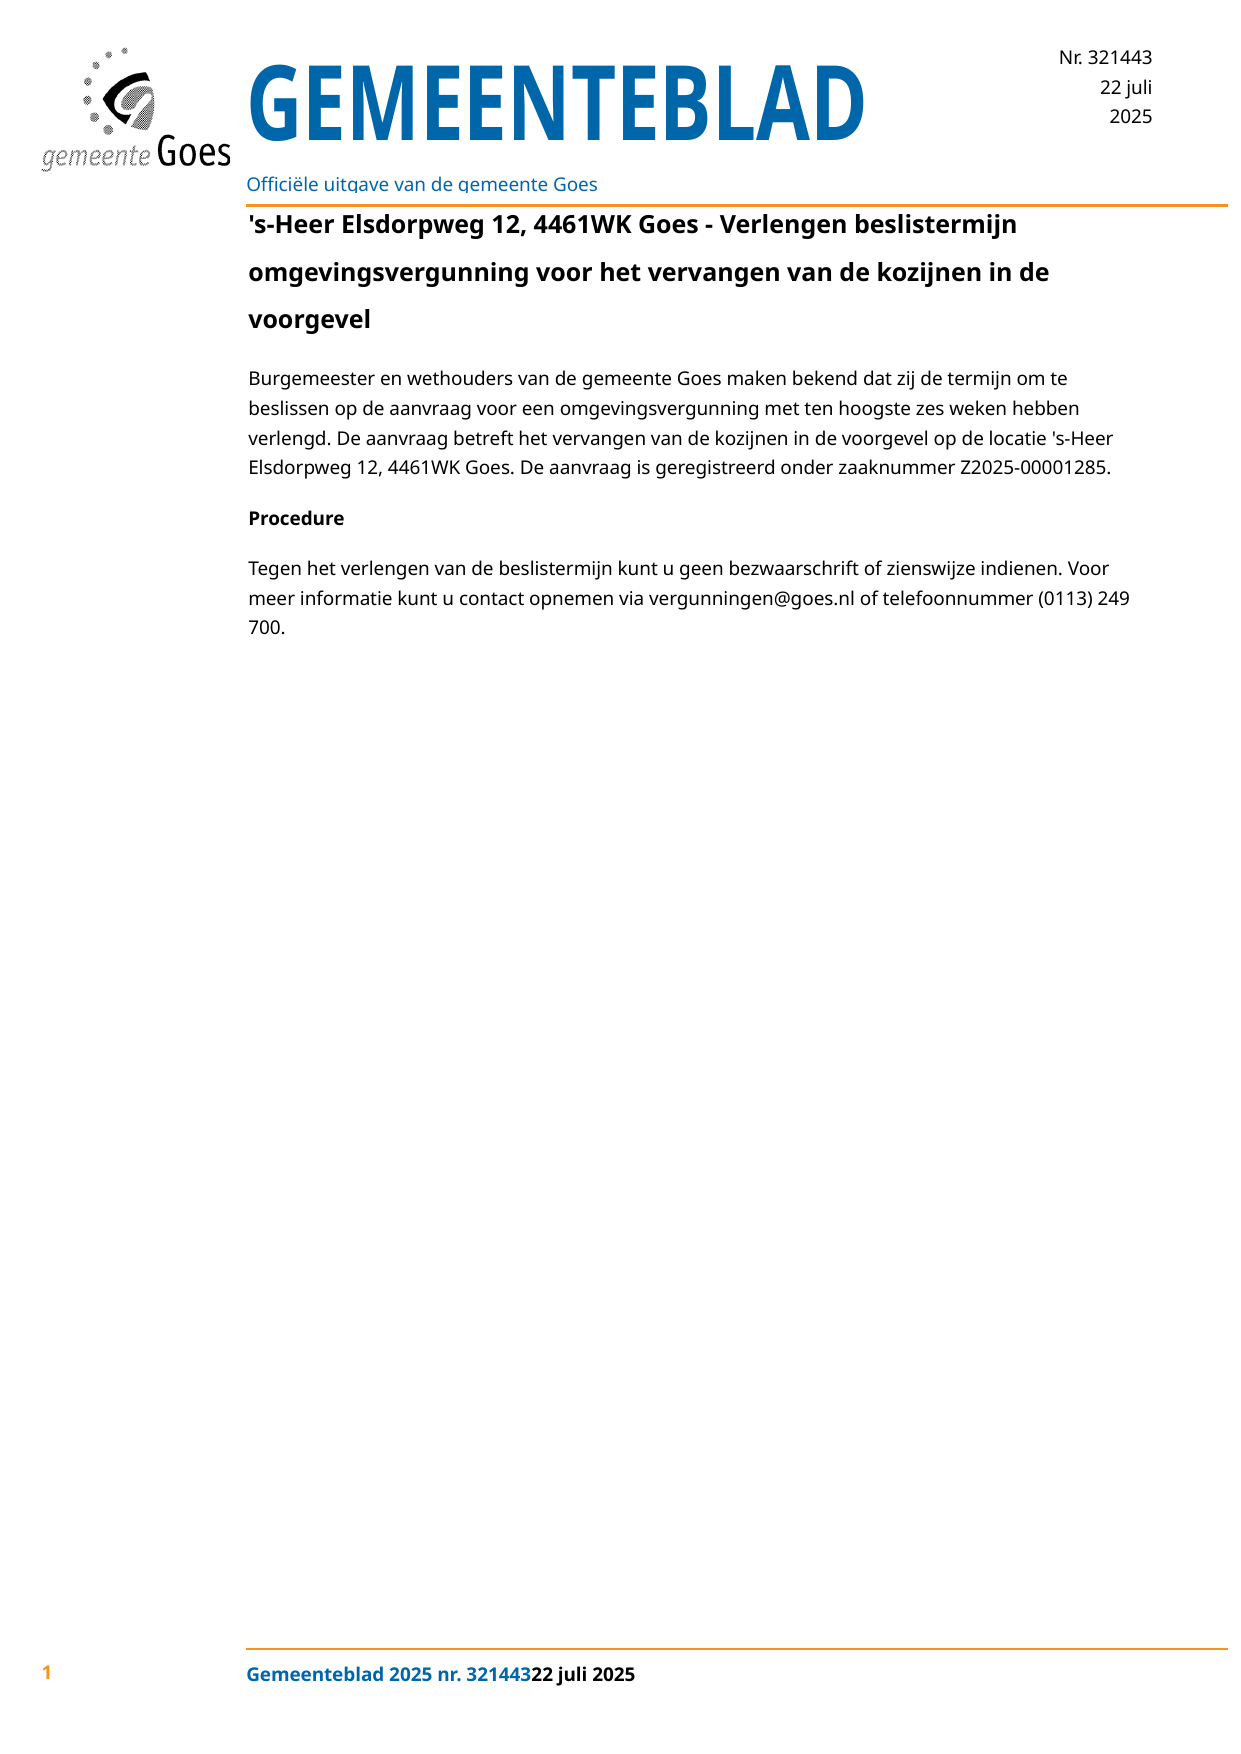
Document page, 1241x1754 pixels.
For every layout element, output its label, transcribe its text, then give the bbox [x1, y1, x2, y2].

text Tegen het verlengen van de beslistermijn kunt u geen bezwaarschrift of zienswijze indienen. Voor meer informatie kunt u contact opnemen via vergunningen@goes.nl of telefoonnummer (0113) 249 700. [248, 555, 1152, 640]
picture [41, 47, 231, 172]
text Procedure [248, 505, 1152, 530]
text Burgemeester en wethouders van de gemeente Goes maken bekend dat zij de termijn om te beslissen op de aanvraag voor een omgevingsvergunning met ten hoogste zes weken hebben verlengd. De aanvraag betreft het vervangen van de kozijnen in de voorgevel op de locatie 's-Heer Elsdorpweg 12, 4461WK Goes. De aanvraag is geregistreerd onder zaaknummer Z2025-00001285. [248, 366, 1152, 480]
text 's-Heer Elsdorpweg 12, 4461WK Goes - Verlengen beslistermijn omgevingsvergunning voor het vervangen van de kozijnen in de voorgevel [248, 207, 1152, 336]
